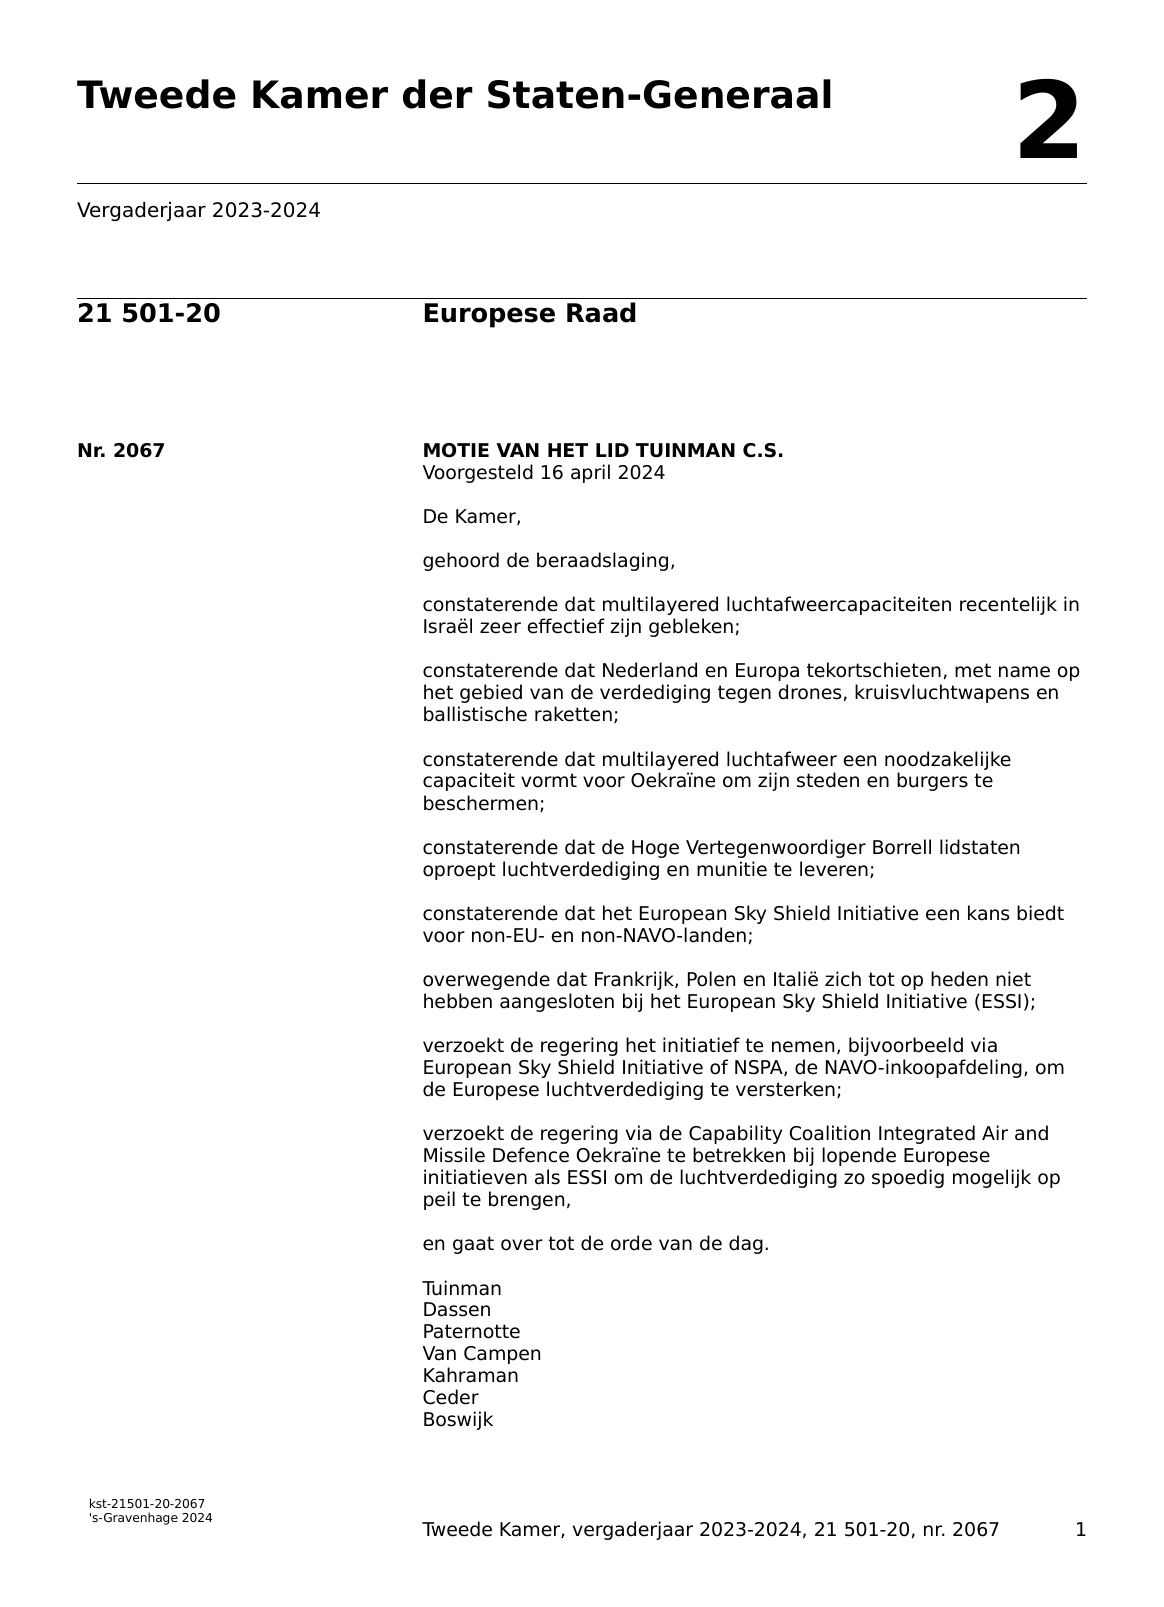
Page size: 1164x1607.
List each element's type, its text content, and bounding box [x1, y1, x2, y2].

text constaterende dat multilayered luchtafweercapaciteiten recentelijk in Israël zeer effectief zijn gebleken; [422, 594, 1087, 638]
text Tuinman [422, 1277, 1087, 1299]
text en gaat over tot de orde van de dag. [422, 1233, 1087, 1255]
text gehoord de beraadslaging, [422, 550, 1087, 572]
text Kahraman [422, 1365, 1087, 1387]
text Dassen [422, 1299, 1087, 1321]
subtitle Nr. 2067 MOTIE VAN HET LID TUINMAN C.S. [77, 440, 1087, 462]
table_cell Vergaderjaar 2023-2024 [77, 184, 1087, 298]
text Boswijk [422, 1409, 1087, 1431]
text constaterende dat Nederland en Europa tekortschieten, met name op het gebied van de verdediging tegen drones, kruisvluchtwapens en ballistische raketten; [422, 660, 1087, 726]
subtitle 21 501-20 Europese Raad [77, 299, 1087, 329]
text 's-Gravenhage 2024 [88, 1511, 323, 1525]
text constaterende dat de Hoge Vertegenwoordiger Borrell lidstaten oproept luchtverdediging en munitie te leveren; [422, 837, 1087, 881]
text overwegende dat Frankrijk, Polen en Italië zich tot op heden niet hebben aangesloten bij het European Sky Shield Initiative (ESSI); [422, 969, 1087, 1013]
text De Kamer, [422, 506, 1087, 528]
text constaterende dat multilayered luchtafweer een noodzakelijke capaciteit vormt voor Oekraïne om zijn steden en burgers te beschermen; [422, 748, 1087, 814]
table_header 2 [886, 59, 1087, 183]
text Van Campen [422, 1343, 1087, 1365]
text constaterende dat het European Sky Shield Initiative een kans biedt voor non-EU- en non-NAVO-landen; [422, 903, 1087, 947]
text verzoekt de regering het initiatief te nemen, bijvoorbeeld via European Sky Shield Initiative of NSPA, de NAVO-inkoopafdeling, om de Europese luchtverdediging te versterken; [422, 1035, 1087, 1101]
table_header Tweede Kamer der Staten-Generaal [77, 59, 886, 183]
text verzoekt de regering via de Capability Coalition Integrated Air and Missile Defence Oekraïne te betrekken bij lopende Europese initiatieven als ESSI om de luchtverdediging zo spoedig mogelijk op peil te brengen, [422, 1123, 1087, 1211]
text Paternotte [422, 1321, 1087, 1343]
text Voorgesteld 16 april 2024 [422, 462, 1087, 484]
text kst-21501-20-2067 [88, 1497, 323, 1511]
text Ceder [422, 1387, 1087, 1409]
